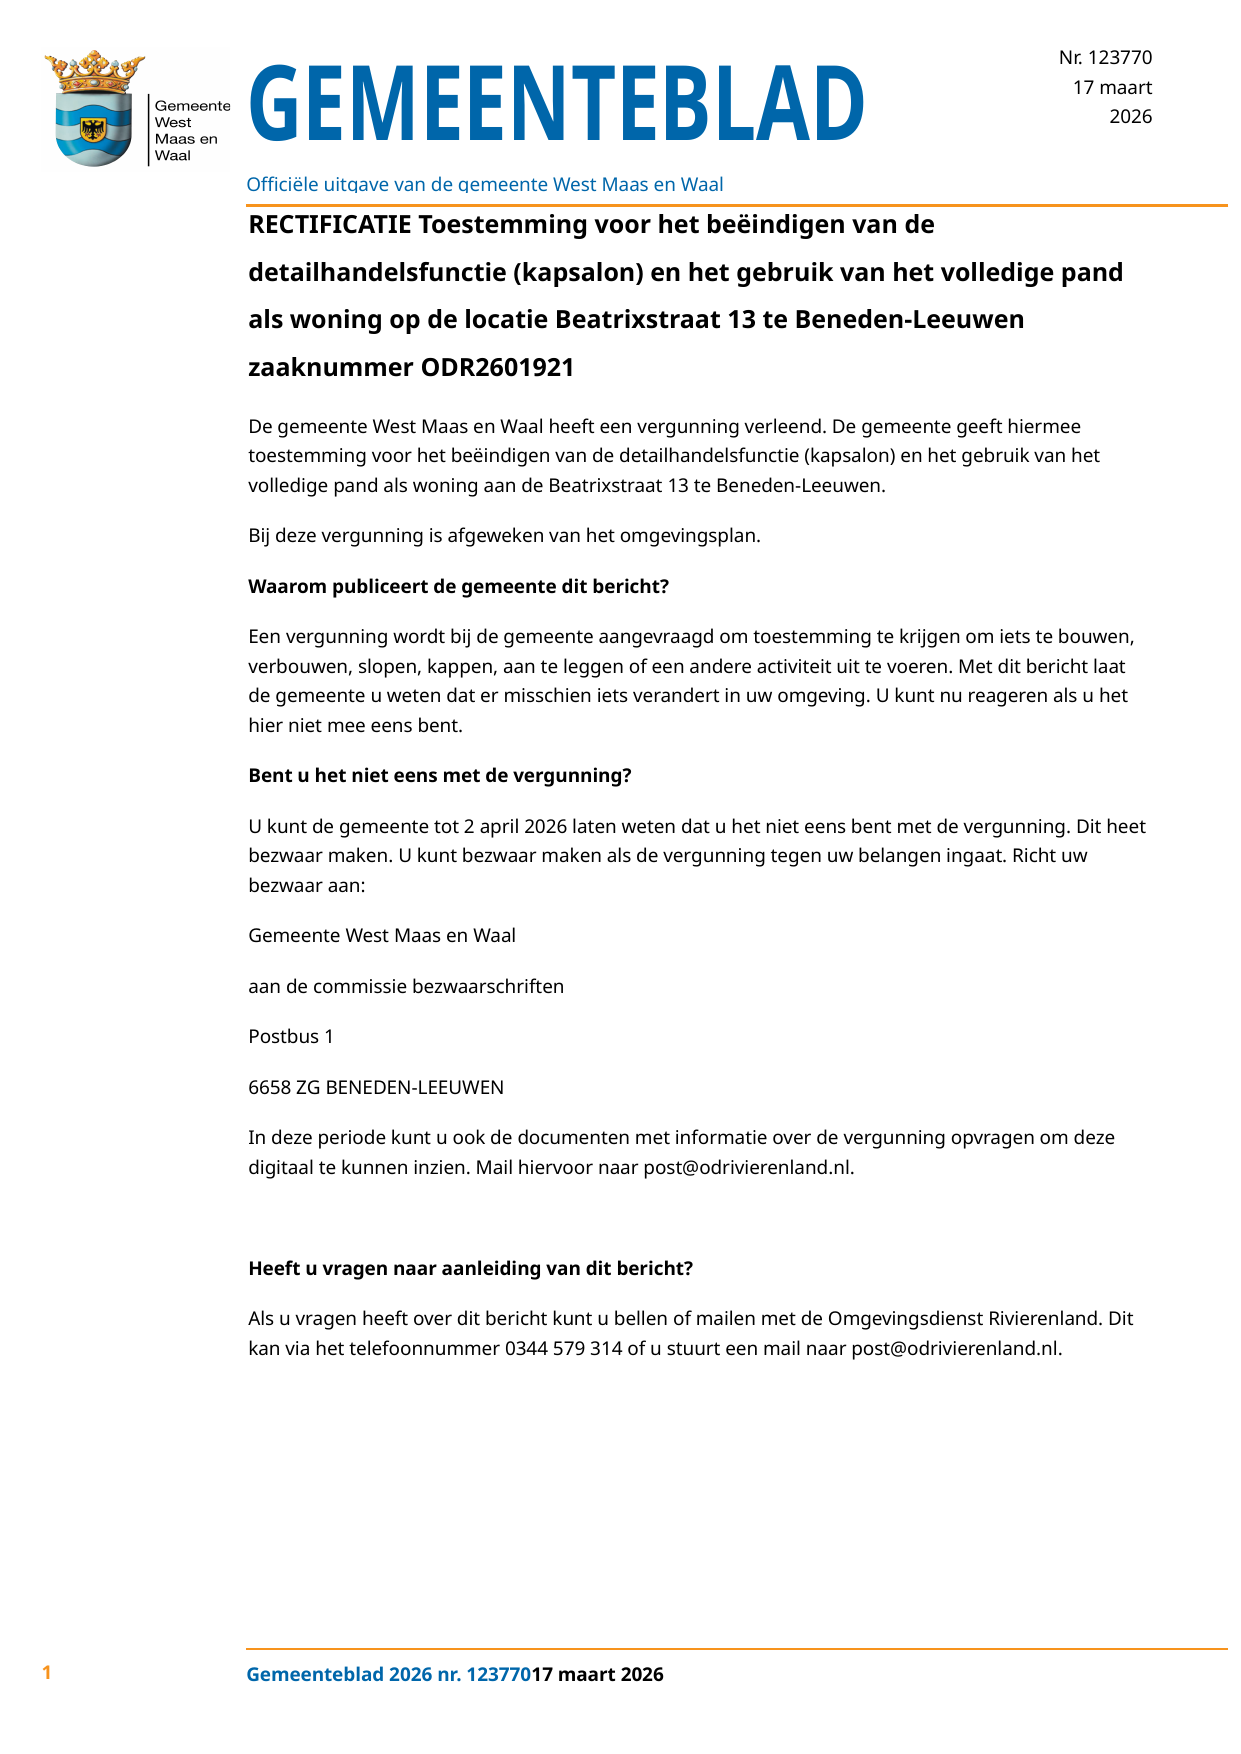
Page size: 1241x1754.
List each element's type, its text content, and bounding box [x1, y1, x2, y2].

text In deze periode kunt u ook de documenten met informatie over de vergunning opvragen om deze digitaal te kunnen inzien. Mail hiervoor naar post@odrivierenland.nl. [248, 1124, 1152, 1180]
text Waarom publiceert de gemeente dit bericht? [248, 573, 1152, 599]
text Bent u het niet eens met de vergunning? [248, 763, 1152, 788]
text Bij deze vergunning is afgeweken van het omgevingsplan. [248, 523, 1152, 548]
text De gemeente West Maas en Waal heeft een vergunning verleend. De gemeente geeft hiermee toestemming voor het beëindigen van de detailhandelsfunctie (kapsalon) en het gebruik van het volledige pand als woning aan de Beatrixstraat 13 te Beneden-Leeuwen. [248, 413, 1152, 498]
text RECTIFICATIE Toestemming voor het beëindigen van de detailhandelsfunctie (kapsalon) en het gebruik van het volledige pand als woning op de locatie Beatrixstraat 13 te Beneden-Leeuwen zaaknummer ODR2601921 [248, 207, 1152, 384]
text 6658 ZG BENEDEN-LEEUWEN [248, 1074, 1152, 1100]
picture [41, 47, 231, 172]
text Een vergunning wordt bij de gemeente aangevraagd om toestemming te krijgen om iets te bouwen, verbouwen, slopen, kappen, aan te leggen of een andere activiteit uit te voeren. Met dit bericht laat de gemeente u weten dat er misschien iets verandert in uw omgeving. U kunt nu reageren als u het hier niet mee eens bent. [248, 623, 1152, 738]
text aan de commissie bezwaarschriften [248, 973, 1152, 999]
text Heeft u vragen naar aanleiding van dit bericht? [248, 1255, 1152, 1281]
text Postbus 1 [248, 1023, 1152, 1049]
text U kunt de gemeente tot 2 april 2026 laten weten dat u het niet eens bent met de vergunning. Dit heet bezwaar maken. U kunt bezwaar maken als de vergunning tegen uw belangen ingaat. Richt uw bezwaar aan: [248, 813, 1152, 898]
text Gemeente West Maas en Waal [248, 923, 1152, 948]
text Als u vragen heeft over dit bericht kunt u bellen of mailen met de Omgevingsdienst Rivierenland. Dit kan via het telefoonnummer 0344 579 314 of u stuurt een mail naar post@odrivierenland.nl. [248, 1305, 1152, 1361]
